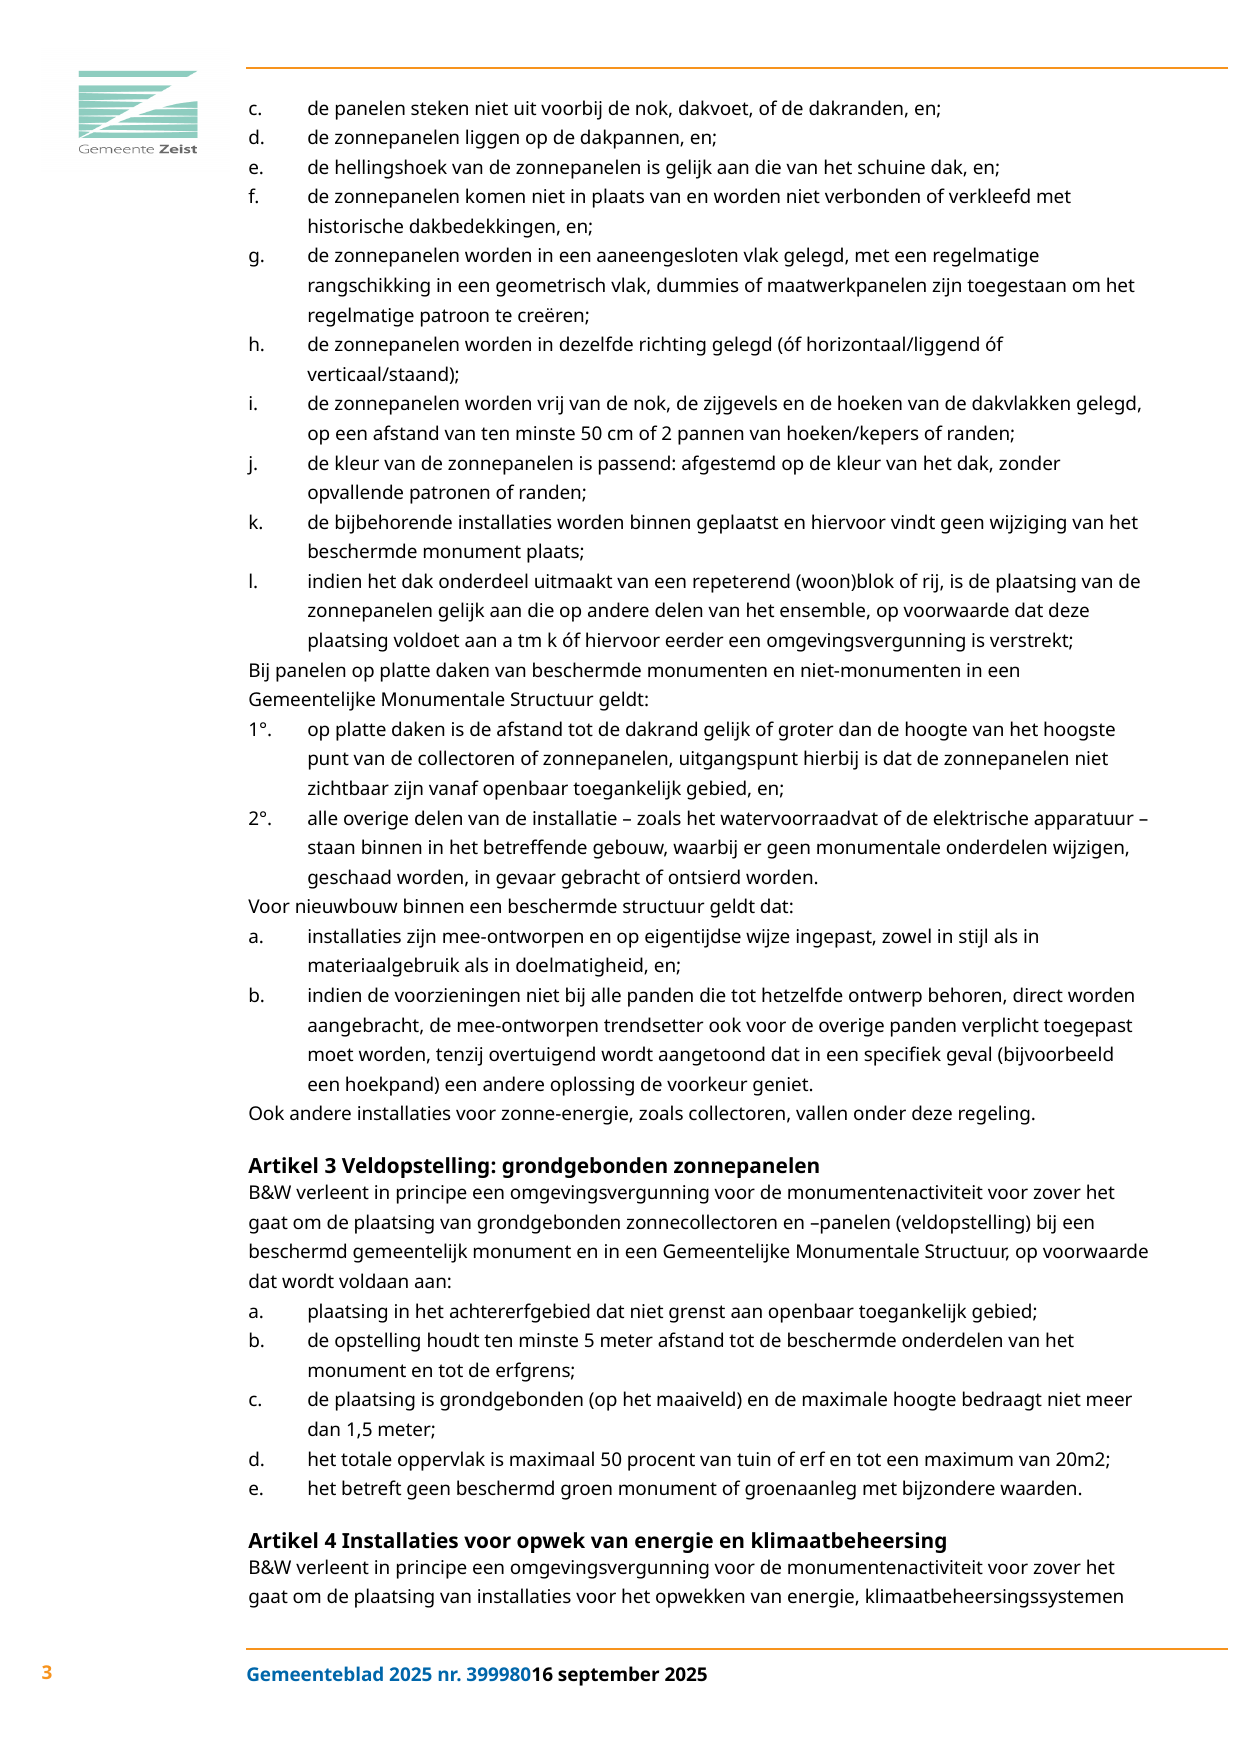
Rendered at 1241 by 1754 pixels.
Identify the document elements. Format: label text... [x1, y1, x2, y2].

list de hellingshoek van de zonnepanelen is gelijk aan die van het schuine dak, en; [248, 154, 1152, 180]
text Artikel 3 Veldopstelling: grondgebonden zonnepanelen [248, 1151, 1152, 1179]
picture [41, 47, 231, 172]
text B&W verleent in principe een omgevingsvergunning voor de monumentenactiviteit voor zover het gaat om de plaatsing van grondgebonden zonnecollectoren en –panelen (veldopstelling) bij een beschermd gemeentelijk monument en in een Gemeentelijke Monumentale Structuur, op voorwaarde dat wordt voldaan aan: [248, 1179, 1152, 1294]
list indien de voorzieningen niet bij alle panden die tot hetzelfde ontwerp behoren, direct worden aangebracht, de mee-ontworpen trendsetter ook voor de overige panden verplicht toegepast moet worden, tenzij overtuigend wordt aangetoond dat in een specifiek geval (bijvoorbeeld een hoekpand) een andere oplossing de voorkeur geniet. [248, 982, 1152, 1097]
list plaatsing in het achtererfgebied dat niet grenst aan openbaar toegankelijk gebied; [248, 1298, 1152, 1323]
list de zonnepanelen liggen op de dakpannen, en; [248, 124, 1152, 150]
list de kleur van de zonnepanelen is passend: afgestemd op de kleur van het dak, zonder opvallende patronen of randen; [248, 450, 1152, 505]
list de opstelling houdt ten minste 5 meter afstand tot de beschermde onderdelen van het monument en tot de erfgrens; [248, 1327, 1152, 1383]
list de zonnepanelen worden vrij van de nok, de zijgevels en de hoeken van de dakvlakken gelegd, op een afstand van ten minste 50 cm of 2 pannen van hoeken/kepers of randen; [248, 391, 1152, 446]
list op platte daken is de afstand tot de dakrand gelijk of groter dan de hoogte van het hoogste punt van de collectoren of zonnepanelen, uitgangspunt hierbij is dat de zonnepanelen niet zichtbaar zijn vanaf openbaar toegankelijk gebied, en; [248, 716, 1152, 801]
list de panelen steken niet uit voorbij de nok, dakvoet, of de dakranden, en; [248, 95, 1152, 121]
list de plaatsing is grondgebonden (op het maaiveld) en de maximale hoogte bedraagt niet meer dan 1,5 meter; [248, 1387, 1152, 1442]
text B&W verleent in principe een omgevingsvergunning voor de monumentenactiviteit voor zover het gaat om de plaatsing van installaties voor het opwekken van energie, klimaatbeheersingssystemen [248, 1554, 1152, 1609]
list installaties zijn mee-ontworpen en op eigentijdse wijze ingepast, zowel in stijl als in materiaalgebruik als in doelmatigheid, en; [248, 923, 1152, 978]
list indien het dak onderdeel uitmaakt van een repeterend (woon)blok of rij, is de plaatsing van de zonnepanelen gelijk aan die op andere delen van het ensemble, op voorwaarde dat deze plaatsing voldoet aan a tm k óf hiervoor eerder een omgevingsvergunning is verstrekt; [248, 568, 1152, 653]
list de zonnepanelen worden in een aaneengesloten vlak gelegd, met een regelmatige rangschikking in een geometrisch vlak, dummies of maatwerkpanelen zijn toegestaan om het regelmatige patroon te creëren; [248, 243, 1152, 328]
list het totale oppervlak is maximaal 50 procent van tuin of erf en tot een maximum van 20m2; [248, 1446, 1152, 1471]
text Bij panelen op platte daken van beschermde monumenten en niet-monumenten in een Gemeentelijke Monumentale Structuur geldt: [248, 657, 1152, 712]
list de bijbehorende installaties worden binnen geplaatst en hiervoor vindt geen wijziging van het beschermde monument plaats; [248, 509, 1152, 564]
text Ook andere installaties voor zonne-energie, zoals collectoren, vallen onder deze regeling. [248, 1101, 1152, 1126]
text Artikel 4 Installaties voor opwek van energie en klimaatbeheersing [248, 1526, 1152, 1554]
text Voor nieuwbouw binnen een beschermde structuur geldt dat: [248, 893, 1152, 919]
list de zonnepanelen worden in dezelfde richting gelegd (óf horizontaal/liggend óf verticaal/staand); [248, 331, 1152, 387]
list alle overige delen van de installatie – zoals het watervoorraadvat of de elektrische apparatuur – staan binnen in het betreffende gebouw, waarbij er geen monumentale onderdelen wijzigen, geschaad worden, in gevaar gebracht of ontsierd worden. [248, 805, 1152, 890]
list de zonnepanelen komen niet in plaats van en worden niet verbonden of verkleefd met historische dakbedekkingen, en; [248, 183, 1152, 239]
list het betreft geen beschermd groen monument of groenaanleg met bijzondere waarden. [248, 1475, 1152, 1501]
